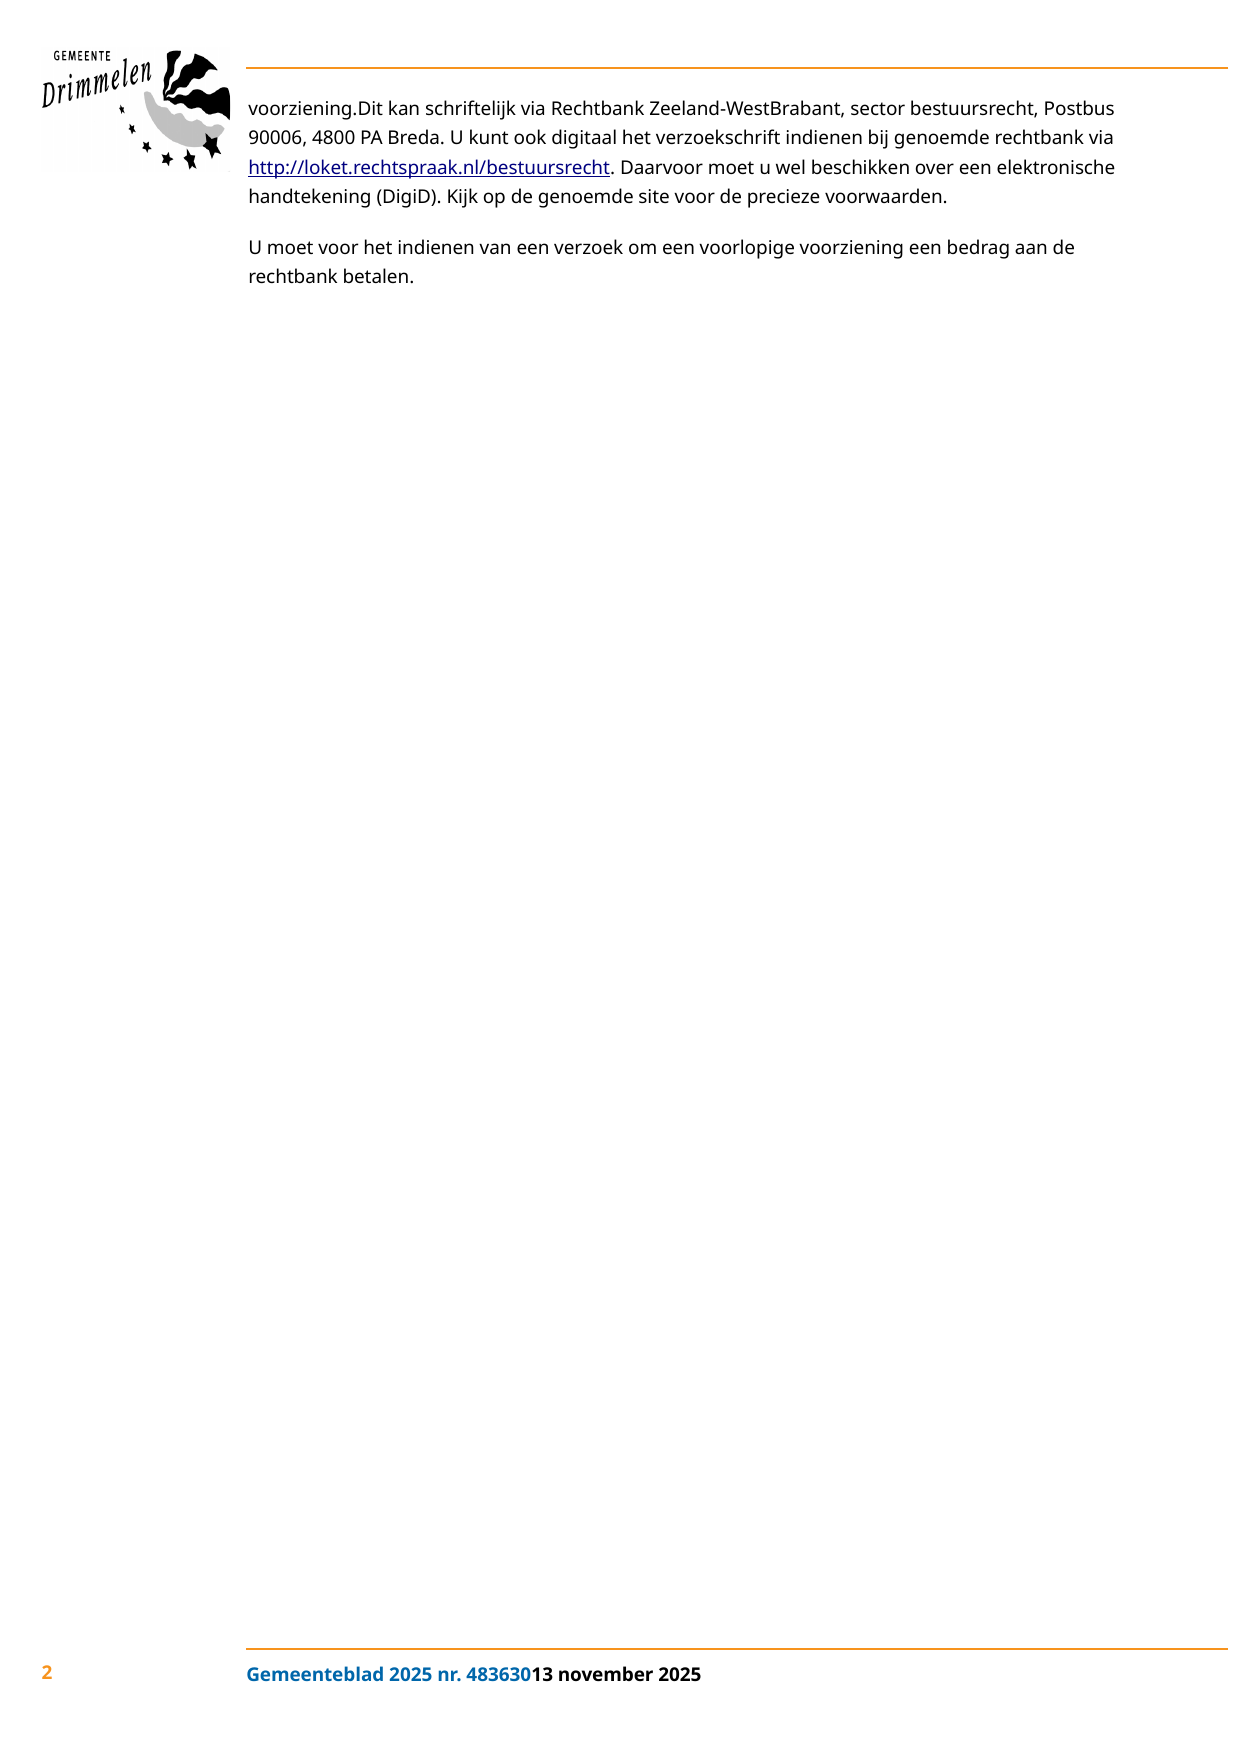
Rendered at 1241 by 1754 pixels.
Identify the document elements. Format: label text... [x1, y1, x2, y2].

picture [41, 47, 231, 172]
text voorziening.Dit kan schriftelijk via Rechtbank Zeeland-WestBrabant, sector bestuursrecht, Postbus 90006, 4800 PA Breda. U kunt ook digitaal het verzoekschrift indienen bij genoemde rechtbank via http://loket.rechtspraak.nl/bestuursrecht. Daarvoor moet u wel beschikken over een elektronische handtekening (DigiD). Kijk op de genoemde site voor de precieze voorwaarden. [248, 95, 1152, 209]
text U moet voor het indienen van een verzoek om een voorlopige voorziening een bedrag aan de rechtbank betalen. [248, 234, 1152, 289]
